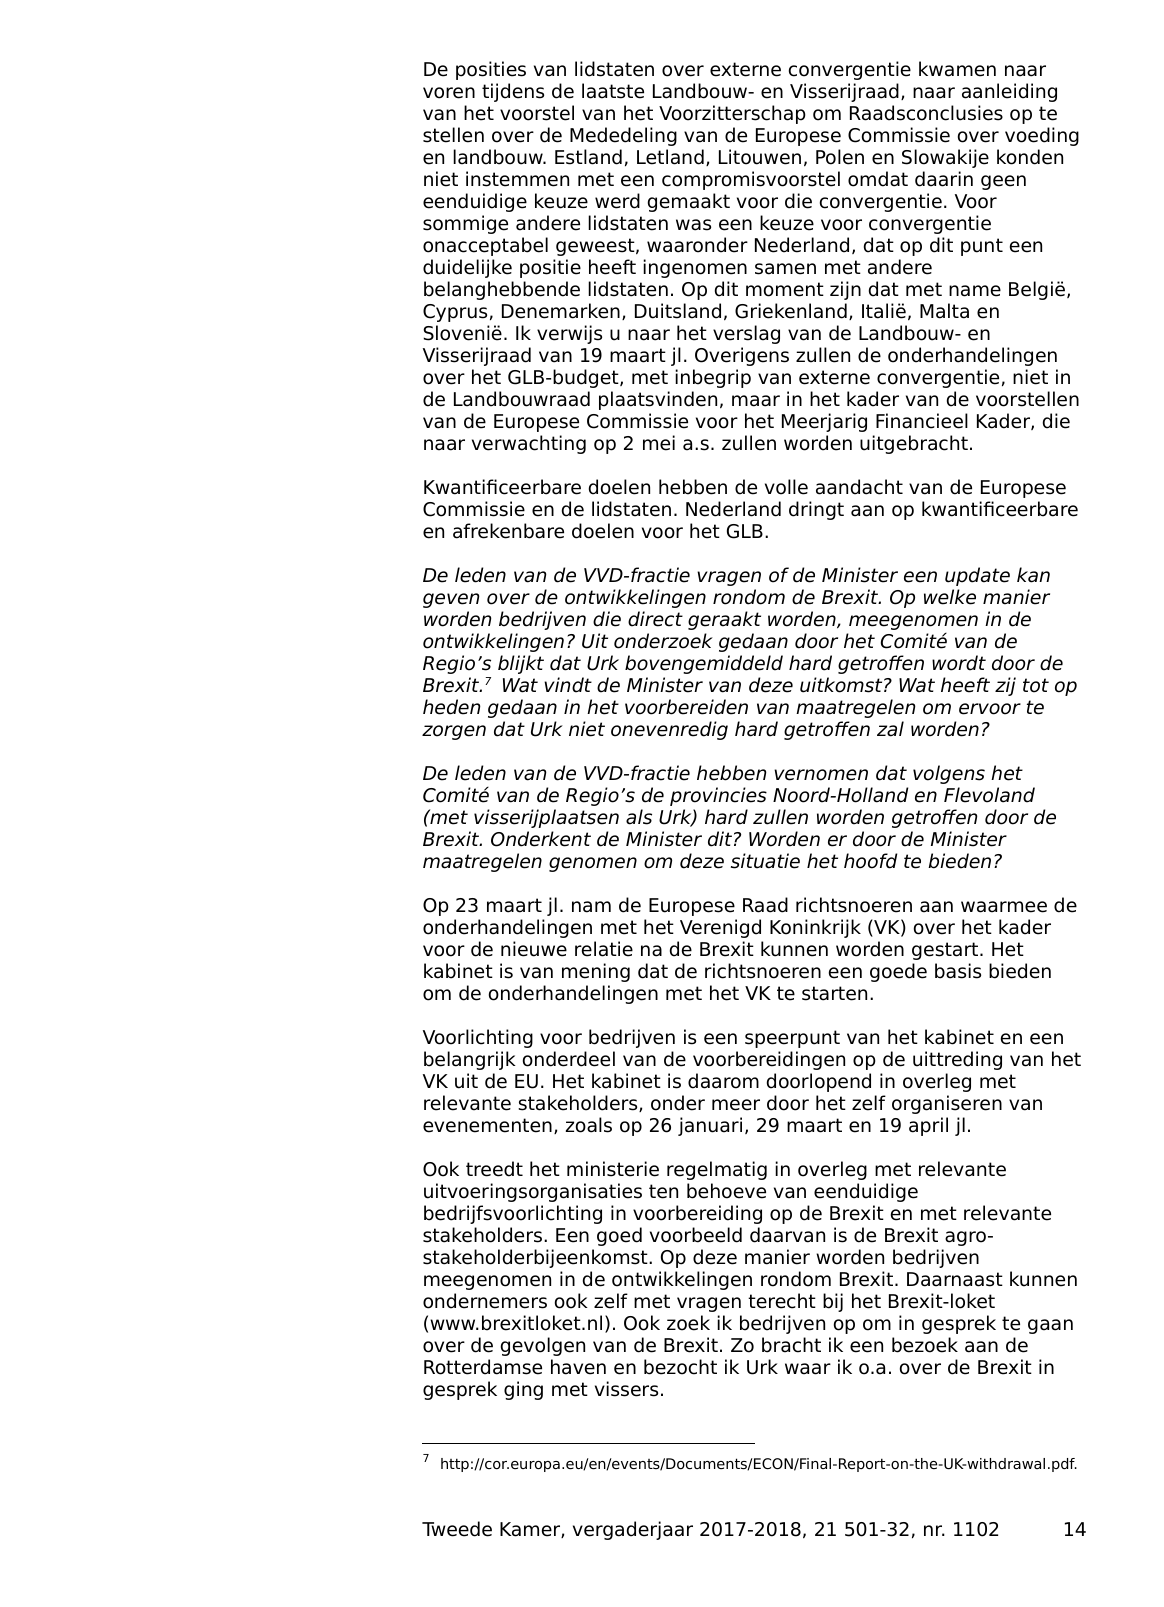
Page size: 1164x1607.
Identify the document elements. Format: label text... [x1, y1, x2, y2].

text http://cor.europa.eu/en/events/Documents/ECON/Final-Report-on-the-UK-withdrawal.pdf. [422, 1452, 1087, 1474]
text Op 23 maart jl. nam de Europese Raad richtsnoeren aan waarmee de onderhandelingen met het Verenigd Koninkrijk (VK) over het kader voor de nieuwe relatie na de Brexit kunnen worden gestart. Het kabinet is van mening dat de richtsnoeren een goede basis bieden om de onderhandelingen met het VK te starten. [422, 895, 1087, 1005]
text Ook treedt het ministerie regelmatig in overleg met relevante uitvoeringsorganisaties ten behoeve van eenduidige bedrijfsvoorlichting in voorbereiding op de Brexit en met relevante stakeholders. Een goed voorbeeld daarvan is de Brexit agro-stakeholderbijeenkomst. Op deze manier worden bedrijven meegenomen in de ontwikkelingen rondom Brexit. Daarnaast kunnen ondernemers ook zelf met vragen terecht bij het Brexit-loket (www.brexitloket.nl). Ook zoek ik bedrijven op om in gesprek te gaan over de gevolgen van de Brexit. Zo bracht ik een bezoek aan de Rotterdamse haven en bezocht ik Urk waar ik o.a. over de Brexit in gesprek ging met vissers. [422, 1159, 1087, 1401]
text De leden van de VVD-fractie vragen of de Minister een update kan geven over de ontwikkelingen rondom de Brexit. Op welke manier worden bedrijven die direct geraakt worden, meegenomen in de ontwikkelingen? Uit onderzoek gedaan door het Comité van de Regio’s blijkt dat Urk bovengemiddeld hard getroffen wordt door de Brexit. Wat vindt de Minister van deze uitkomst? Wat heeft zij tot op heden gedaan in het voorbereiden van maatregelen om ervoor te zorgen dat Urk niet onevenredig hard getroffen zal worden? [422, 565, 1087, 741]
text Voorlichting voor bedrijven is een speerpunt van het kabinet en een belangrijk onderdeel van de voorbereidingen op de uittreding van het VK uit de EU. Het kabinet is daarom doorlopend in overleg met relevante stakeholders, onder meer door het zelf organiseren van evenementen, zoals op 26 januari, 29 maart en 19 april jl. [422, 1027, 1087, 1137]
text De leden van de VVD-fractie hebben vernomen dat volgens het Comité van de Regio’s de provincies Noord-Holland en Flevoland (met visserijplaatsen als Urk) hard zullen worden getroffen door de Brexit. Onderkent de Minister dit? Worden er door de Minister maatregelen genomen om deze situatie het hoofd te bieden? [422, 763, 1087, 873]
text Kwantificeerbare doelen hebben de volle aandacht van de Europese Commissie en de lidstaten. Nederland dringt aan op kwantificeerbare en afrekenbare doelen voor het GLB. [422, 477, 1087, 543]
text De posities van lidstaten over externe convergentie kwamen naar voren tijdens de laatste Landbouw- en Visserijraad, naar aanleiding van het voorstel van het Voorzitterschap om Raadsconclusies op te stellen over de Mededeling van de Europese Commissie over voeding en landbouw. Estland, Letland, Litouwen, Polen en Slowakije konden niet instemmen met een compromisvoorstel omdat daarin geen eenduidige keuze werd gemaakt voor die convergentie. Voor sommige andere lidstaten was een keuze voor convergentie onacceptabel geweest, waaronder Nederland, dat op dit punt een duidelijke positie heeft ingenomen samen met andere belanghebbende lidstaten. Op dit moment zijn dat met name België, Cyprus, Denemarken, Duitsland, Griekenland, Italië, Malta en Slovenië. Ik verwijs u naar het verslag van de Landbouw- en Visserijraad van 19 maart jl. Overigens zullen de onderhandelingen over het GLB-budget, met inbegrip van externe convergentie, niet in de Landbouwraad plaatsvinden, maar in het kader van de voorstellen van de Europese Commissie voor het Meerjarig Financieel Kader, die naar verwachting op 2 mei a.s. zullen worden uitgebracht. [422, 59, 1087, 455]
